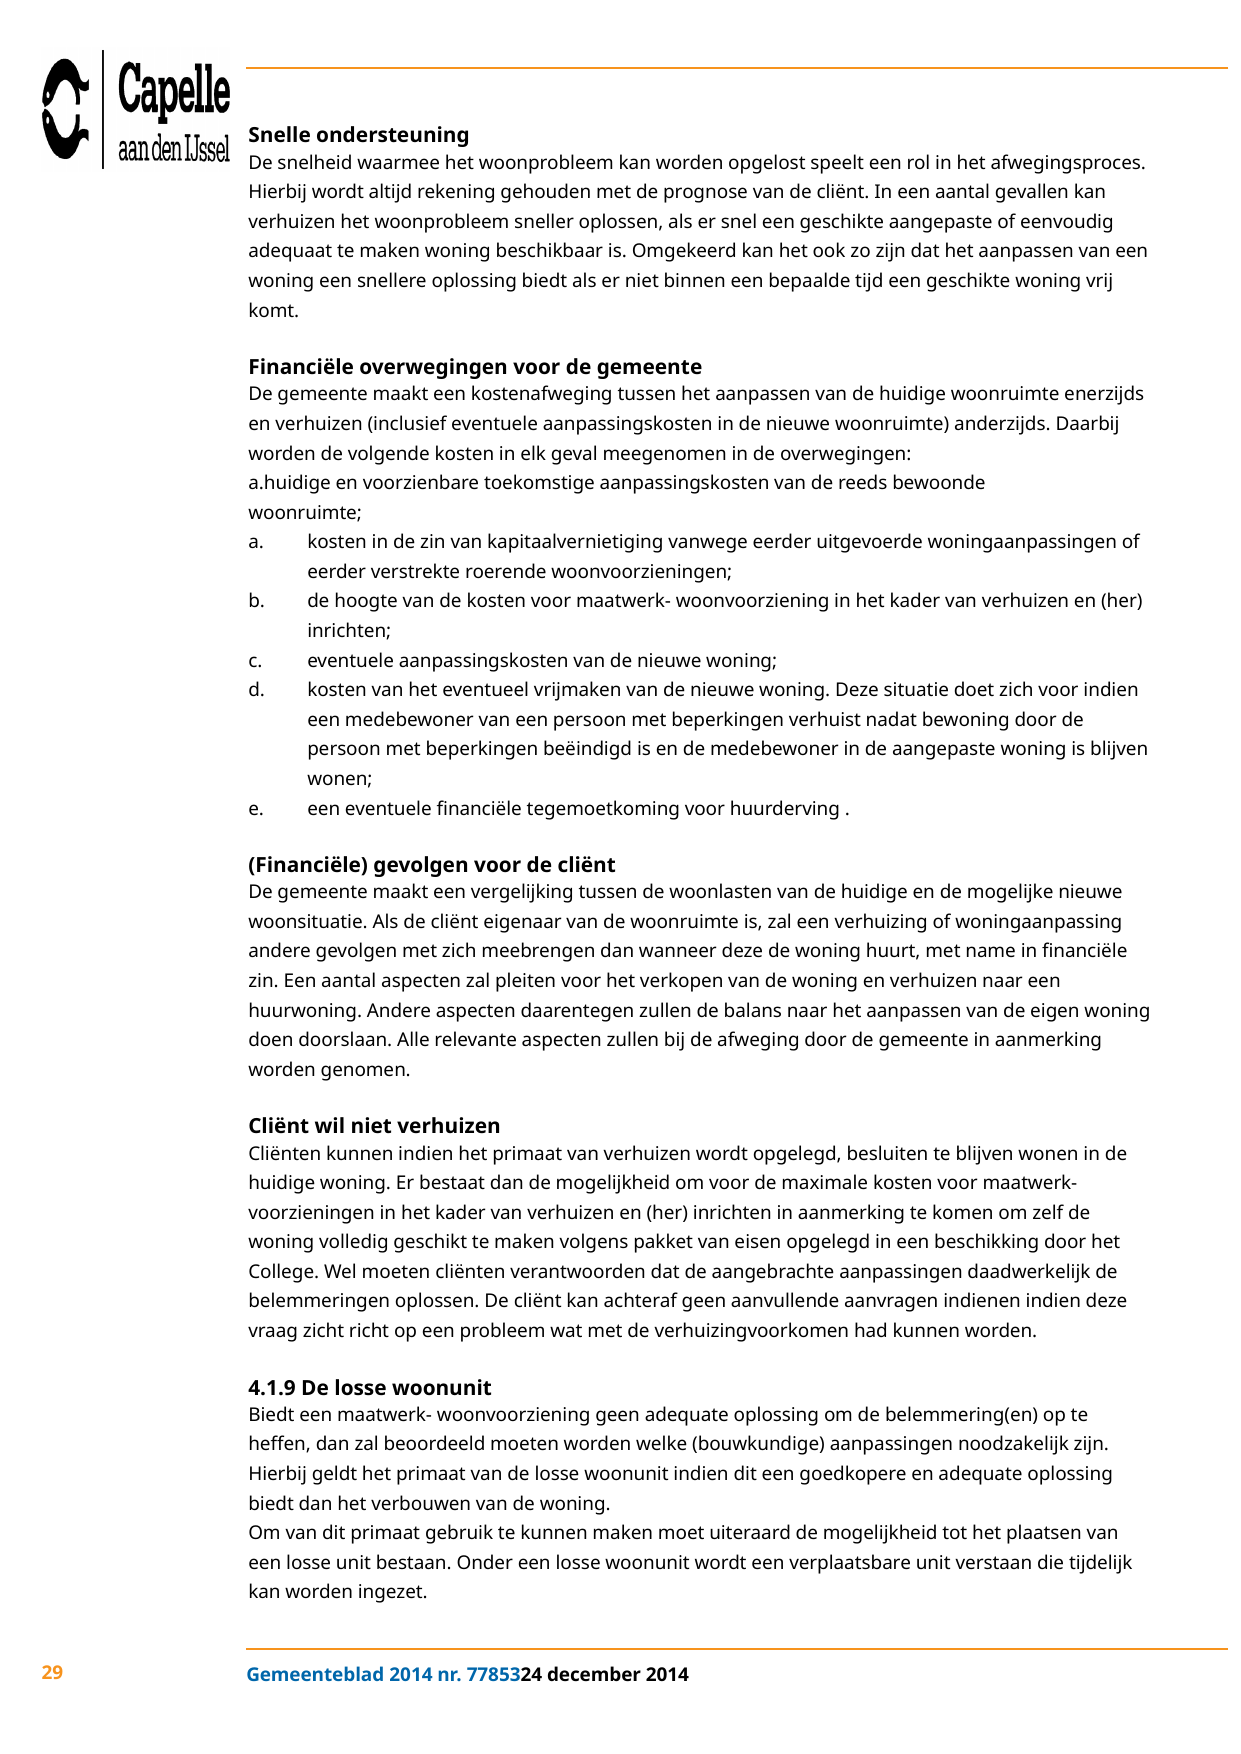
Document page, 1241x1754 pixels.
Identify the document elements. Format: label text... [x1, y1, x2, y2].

list eventuele aanpassingskosten van de nieuwe woning; [248, 647, 1152, 673]
list de hoogte van de kosten voor maatwerk- woonvoorziening in het kader van verhuizen en (her) inrichten; [248, 588, 1152, 643]
list kosten in de zin van kapitaalvernietiging vanwege eerder uitgevoerde woningaanpassingen of eerder verstrekte roerende woonvoorzieningen; [248, 528, 1152, 584]
list een eventuele financiële tegemoetkoming voor huurderving . [248, 795, 1152, 821]
text Biedt een maatwerk- woonvoorziening geen adequate oplossing om de belemmering(en) op te heffen, dan zal beoordeeld moeten worden welke (bouwkundige) aanpassingen noodzakelijk zijn. Hierbij geldt het primaat van de losse woonunit indien dit een goedkopere en adequate oplossing biedt dan het verbouwen van de woning. [248, 1401, 1152, 1516]
list kosten van het eventueel vrijmaken van de nieuwe woning. Deze situatie doet zich voor indien een medebewoner van een persoon met beperkingen verhuist nadat bewoning door de persoon met beperkingen beëindigd is en de medebewoner in de aangepaste woning is blijven wonen; [248, 676, 1152, 791]
text Snelle ondersteuning [248, 121, 1152, 149]
text Om van dit primaat gebruik te kunnen maken moet uiteraard de mogelijkheid tot het plaatsen van een losse unit bestaan. Onder een losse woonunit wordt een verplaatsbare unit verstaan die tijdelijk kan worden ingezet. [248, 1519, 1152, 1604]
text De gemeente maakt een vergelijking tussen de woonlasten van de huidige en de mogelijke nieuwe woonsituatie. Als de cliënt eigenaar van de woonruimte is, zal een verhuizing of woningaanpassing andere gevolgen met zich meebrengen dan wanneer deze de woning huurt, met name in financiële zin. Een aantal aspecten zal pleiten voor het verkopen van de woning en verhuizen naar een huurwoning. Andere aspecten daarentegen zullen de balans naar het aanpassen van de eigen woning doen doorslaan. Alle relevante aspecten zullen bij de afweging door de gemeente in aanmerking worden genomen. [248, 878, 1152, 1082]
picture [41, 47, 231, 172]
text De gemeente maakt een kostenafweging tussen het aanpassen van de huidige woonruimte enerzijds en verhuizen (inclusief eventuele aanpassingskosten in de nieuwe woonruimte) anderzijds. Daarbij worden de volgende kosten in elk geval meegenomen in de overwegingen: [248, 381, 1152, 466]
text De snelheid waarmee het woonprobleem kan worden opgelost speelt een rol in het afwegingsproces. Hierbij wordt altijd rekening gehouden met de prognose van de cliënt. In een aantal gevallen kan verhuizen het woonprobleem sneller oplossen, als er snel een geschikte aangepaste of eenvoudig adequaat te maken woning beschikbaar is. Omgekeerd kan het ook zo zijn dat het aanpassen van een woning een snellere oplossing biedt als er niet binnen een bepaalde tijd een geschikte woning vrij komt. [248, 149, 1152, 323]
text woonruimte; [248, 499, 1152, 525]
text Financiële overwegingen voor de gemeente [248, 352, 1152, 381]
text a.huidige en voorzienbare toekomstige aanpassingskosten van de reeds bewoonde [248, 469, 1152, 495]
text (Financiële) gevolgen voor de cliënt [248, 850, 1152, 878]
text Cliënten kunnen indien het primaat van verhuizen wordt opgelegd, besluiten te blijven wonen in de huidige woning. Er bestaat dan de mogelijkheid om voor de maximale kosten voor maatwerk- voorzieningen in het kader van verhuizen en (her) inrichten in aanmerking te komen om zelf de woning volledig geschikt te maken volgens pakket van eisen opgelegd in een beschikking door het College. Wel moeten cliënten verantwoorden dat de aangebrachte aanpassingen daadwerkelijk de belemmeringen oplossen. De cliënt kan achteraf geen aanvullende aanvragen indienen indien deze vraag zicht richt op een probleem wat met de verhuizingvoorkomen had kunnen worden. [248, 1140, 1152, 1343]
text Cliënt wil niet verhuizen [248, 1111, 1152, 1140]
text 4.1.9 De losse woonunit [248, 1373, 1152, 1401]
